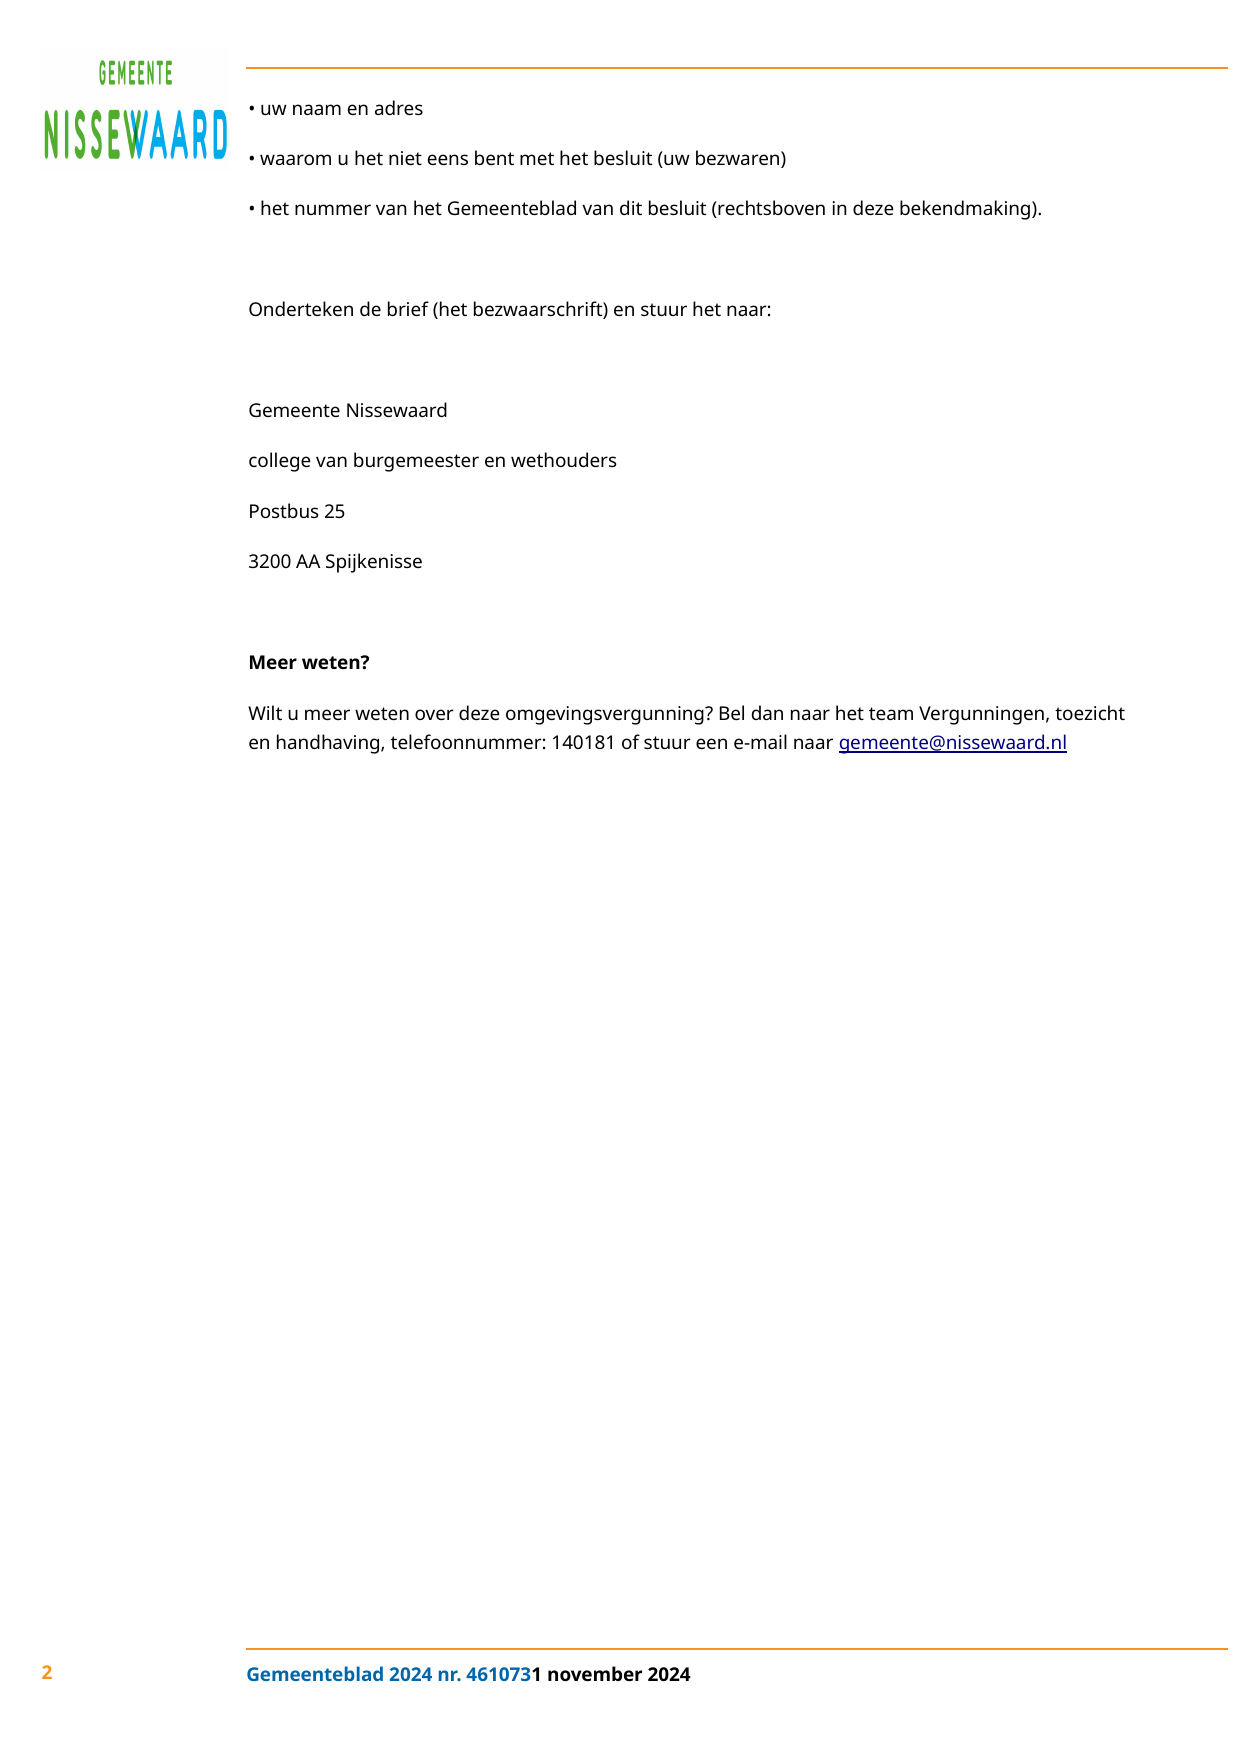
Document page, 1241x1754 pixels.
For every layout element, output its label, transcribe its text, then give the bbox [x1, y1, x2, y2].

text • waarom u het niet eens bent met het besluit (uw bezwaren) [248, 145, 1152, 171]
text 3200 AA Spijkenisse [248, 548, 1152, 574]
text • het nummer van het Gemeenteblad van dit besluit (rechtsboven in deze bekendmaking). [248, 196, 1152, 221]
text Wilt u meer weten over deze omgevingsvergunning? Bel dan naar het team Vergunningen, toezicht en handhaving, telefoonnummer: 140181 of stuur een e-mail naar gemeente@nissewaard.nl [248, 700, 1152, 755]
picture [41, 47, 231, 172]
text Onderteken de brief (het bezwaarschrift) en stuur het naar: [248, 296, 1152, 322]
text college van burgemeester en wethouders [248, 448, 1152, 473]
text Postbus 25 [248, 498, 1152, 524]
text Gemeente Nissewaard [248, 397, 1152, 423]
text Meer weten? [248, 649, 1152, 675]
text • uw naam en adres [248, 95, 1152, 121]
